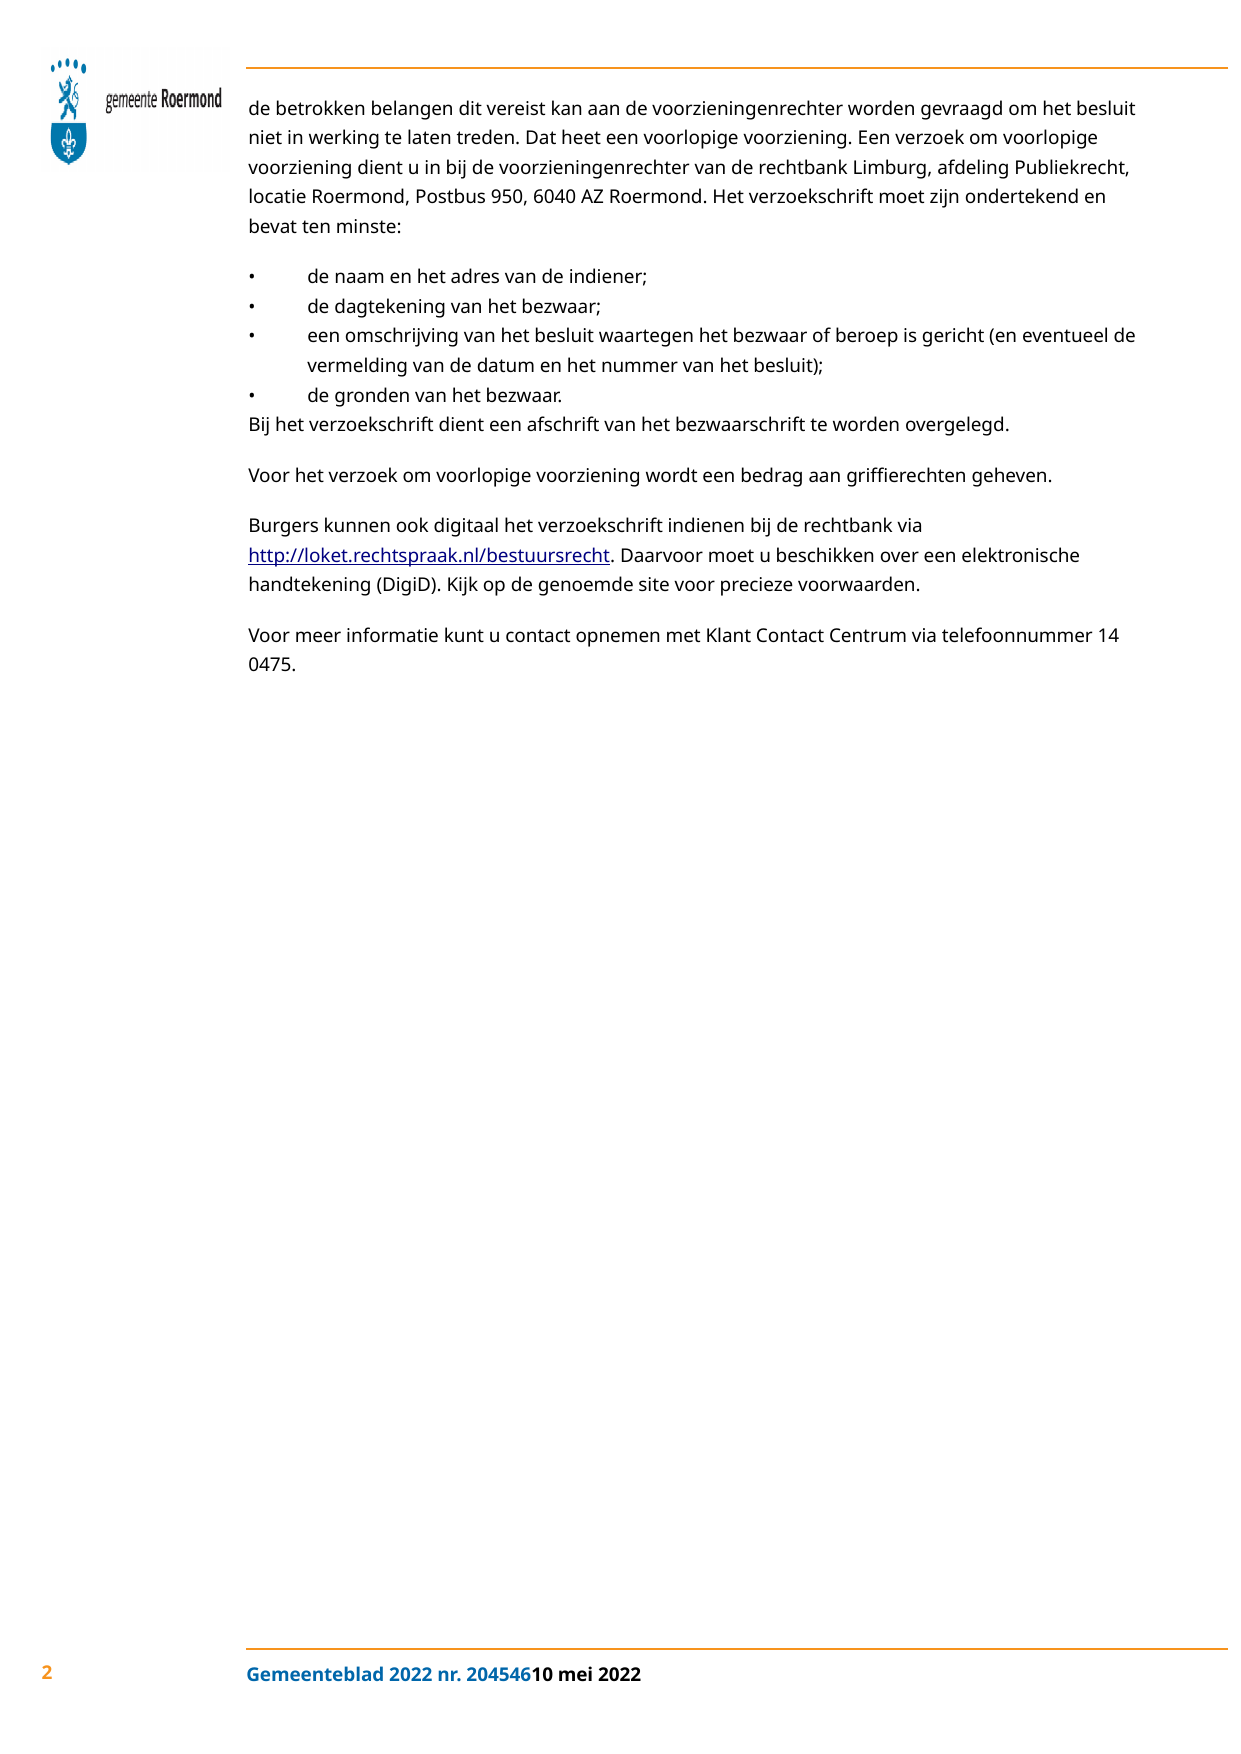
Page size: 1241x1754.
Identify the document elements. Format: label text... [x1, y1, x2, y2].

list de dagtekening van het bezwaar; [248, 293, 1152, 319]
text Voor het verzoek om voorlopige voorziening wordt een bedrag aan griffierechten geheven. [248, 462, 1152, 488]
list de gronden van het bezwaar. [248, 382, 1152, 408]
text Burgers kunnen ook digitaal het verzoekschrift indienen bij de rechtbank via http://loket.rechtspraak.nl/bestuursrecht. Daarvoor moet u beschikken over een elektronische handtekening (DigiD). Kijk op de genoemde site voor precieze voorwaarden. [248, 512, 1152, 597]
picture [41, 47, 231, 172]
list een omschrijving van het besluit waartegen het bezwaar of beroep is gericht (en eventueel de vermelding van de datum en het nummer van het besluit); [248, 323, 1152, 378]
text Voor meer informatie kunt u contact opnemen met Klant Contact Centrum via telefoonnummer 14 0475. [248, 622, 1152, 677]
text Bij het verzoekschrift dient een afschrift van het bezwaarschrift te worden overgelegd. [248, 411, 1152, 437]
list de naam en het adres van de indiener; [248, 263, 1152, 289]
text de betrokken belangen dit vereist kan aan de voorzieningenrechter worden gevraagd om het besluit niet in werking te laten treden. Dat heet een voorlopige voorziening. Een verzoek om voorlopige voorziening dient u in bij de voorzieningenrechter van de rechtbank Limburg, afdeling Publiekrecht, locatie Roermond, Postbus 950, 6040 AZ Roermond. Het verzoekschrift moet zijn ondertekend en bevat ten minste: [248, 95, 1152, 239]
